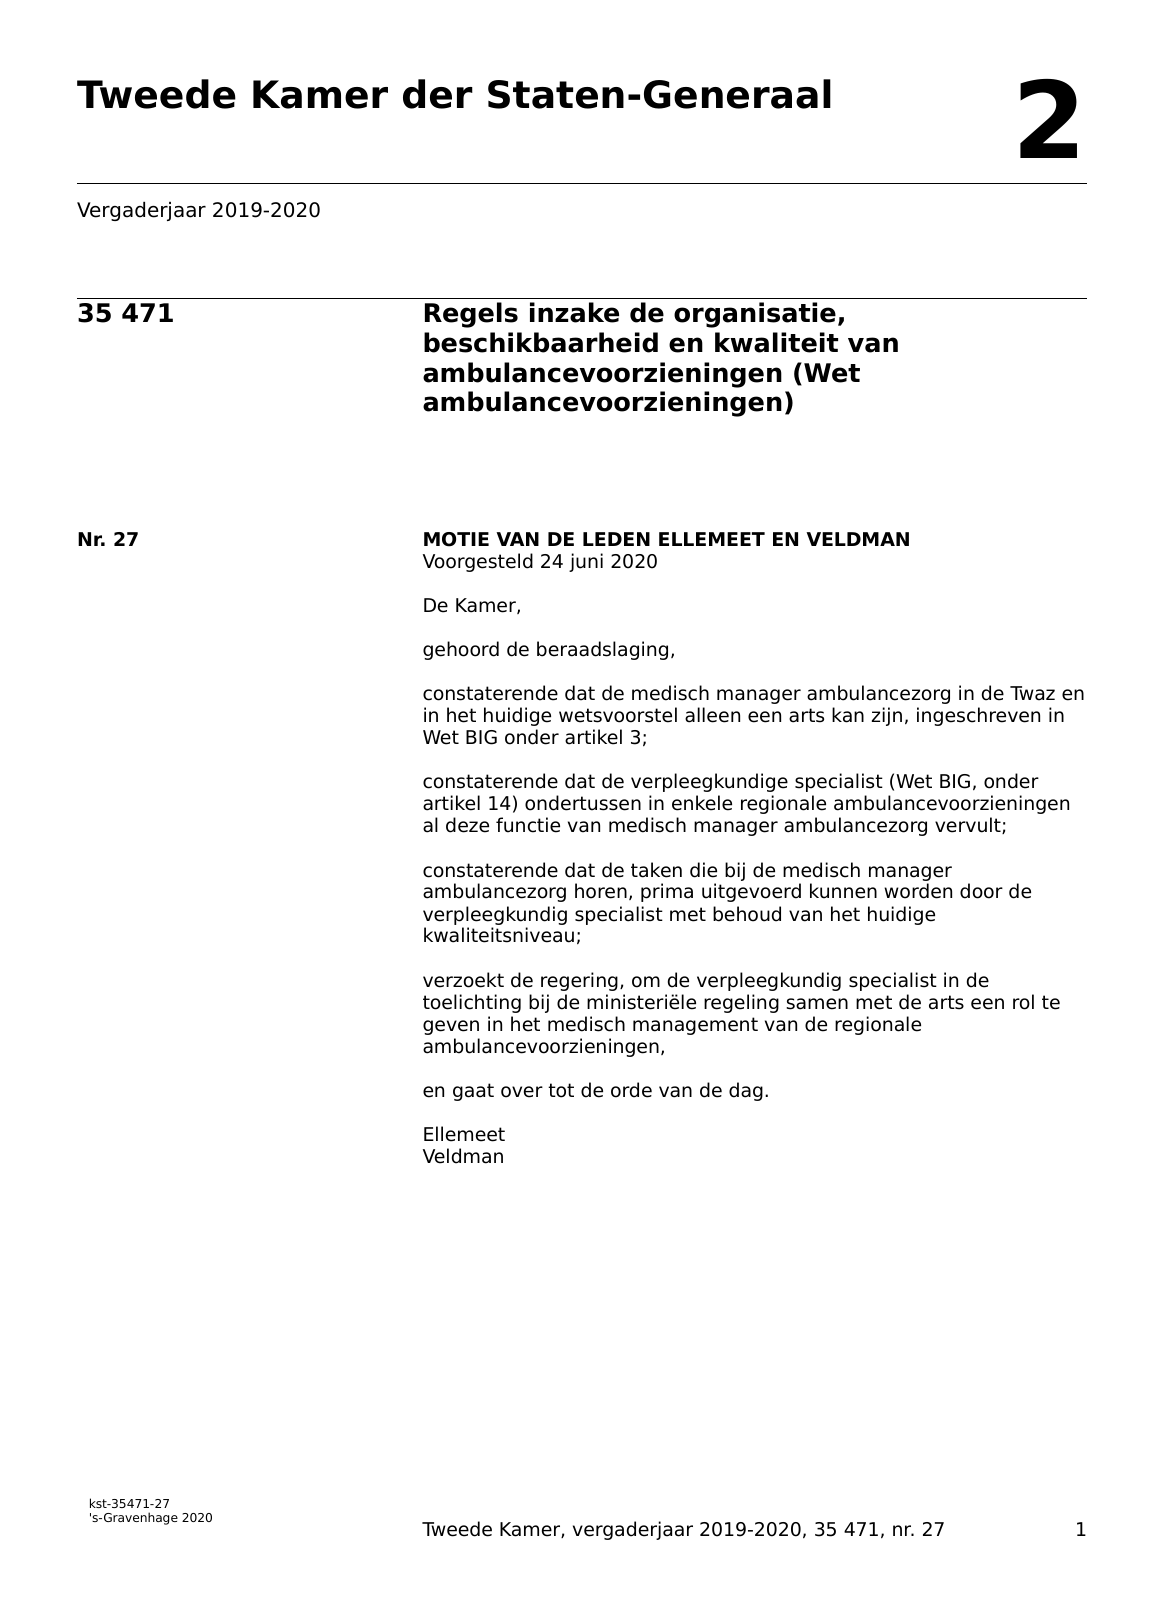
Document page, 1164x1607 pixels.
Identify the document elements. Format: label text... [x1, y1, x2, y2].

table_header 2 [886, 59, 1087, 183]
text gehoord de beraadslaging, [422, 639, 1087, 661]
text Veldman [422, 1146, 1087, 1168]
text constaterende dat de medisch manager ambulancezorg in de Twaz en in het huidige wetsvoorstel alleen een arts kan zijn, ingeschreven in Wet BIG onder artikel 3; [422, 683, 1087, 749]
table_cell Vergaderjaar 2019-2020 [77, 184, 1087, 298]
text en gaat over tot de orde van de dag. [422, 1080, 1087, 1102]
text kst-35471-27 [88, 1497, 323, 1511]
text verzoekt de regering, om de verpleegkundig specialist in de toelichting bij de ministeriële regeling samen met de arts een rol te geven in het medisch management van de regionale ambulancevoorzieningen, [422, 969, 1087, 1057]
text Ellemeet [422, 1124, 1087, 1146]
table_header Tweede Kamer der Staten-Generaal [77, 59, 886, 183]
text constaterende dat de taken die bij de medisch manager ambulancezorg horen, prima uitgevoerd kunnen worden door de verpleegkundig specialist met behoud van het huidige kwaliteitsniveau; [422, 859, 1087, 947]
subtitle 35 471 Regels inzake de organisatie, beschikbaarheid en kwaliteit van ambulancevoorzieningen (Wet ambulancevoorzieningen) [77, 299, 1087, 418]
text constaterende dat de verpleegkundige specialist (Wet BIG, onder artikel 14) ondertussen in enkele regionale ambulancevoorzieningen al deze functie van medisch manager ambulancezorg vervult; [422, 771, 1087, 837]
subtitle Nr. 27 MOTIE VAN DE LEDEN ELLEMEET EN VELDMAN [77, 529, 1087, 551]
text 's-Gravenhage 2020 [88, 1511, 323, 1525]
text Voorgesteld 24 juni 2020 [422, 551, 1087, 573]
text De Kamer, [422, 595, 1087, 617]
